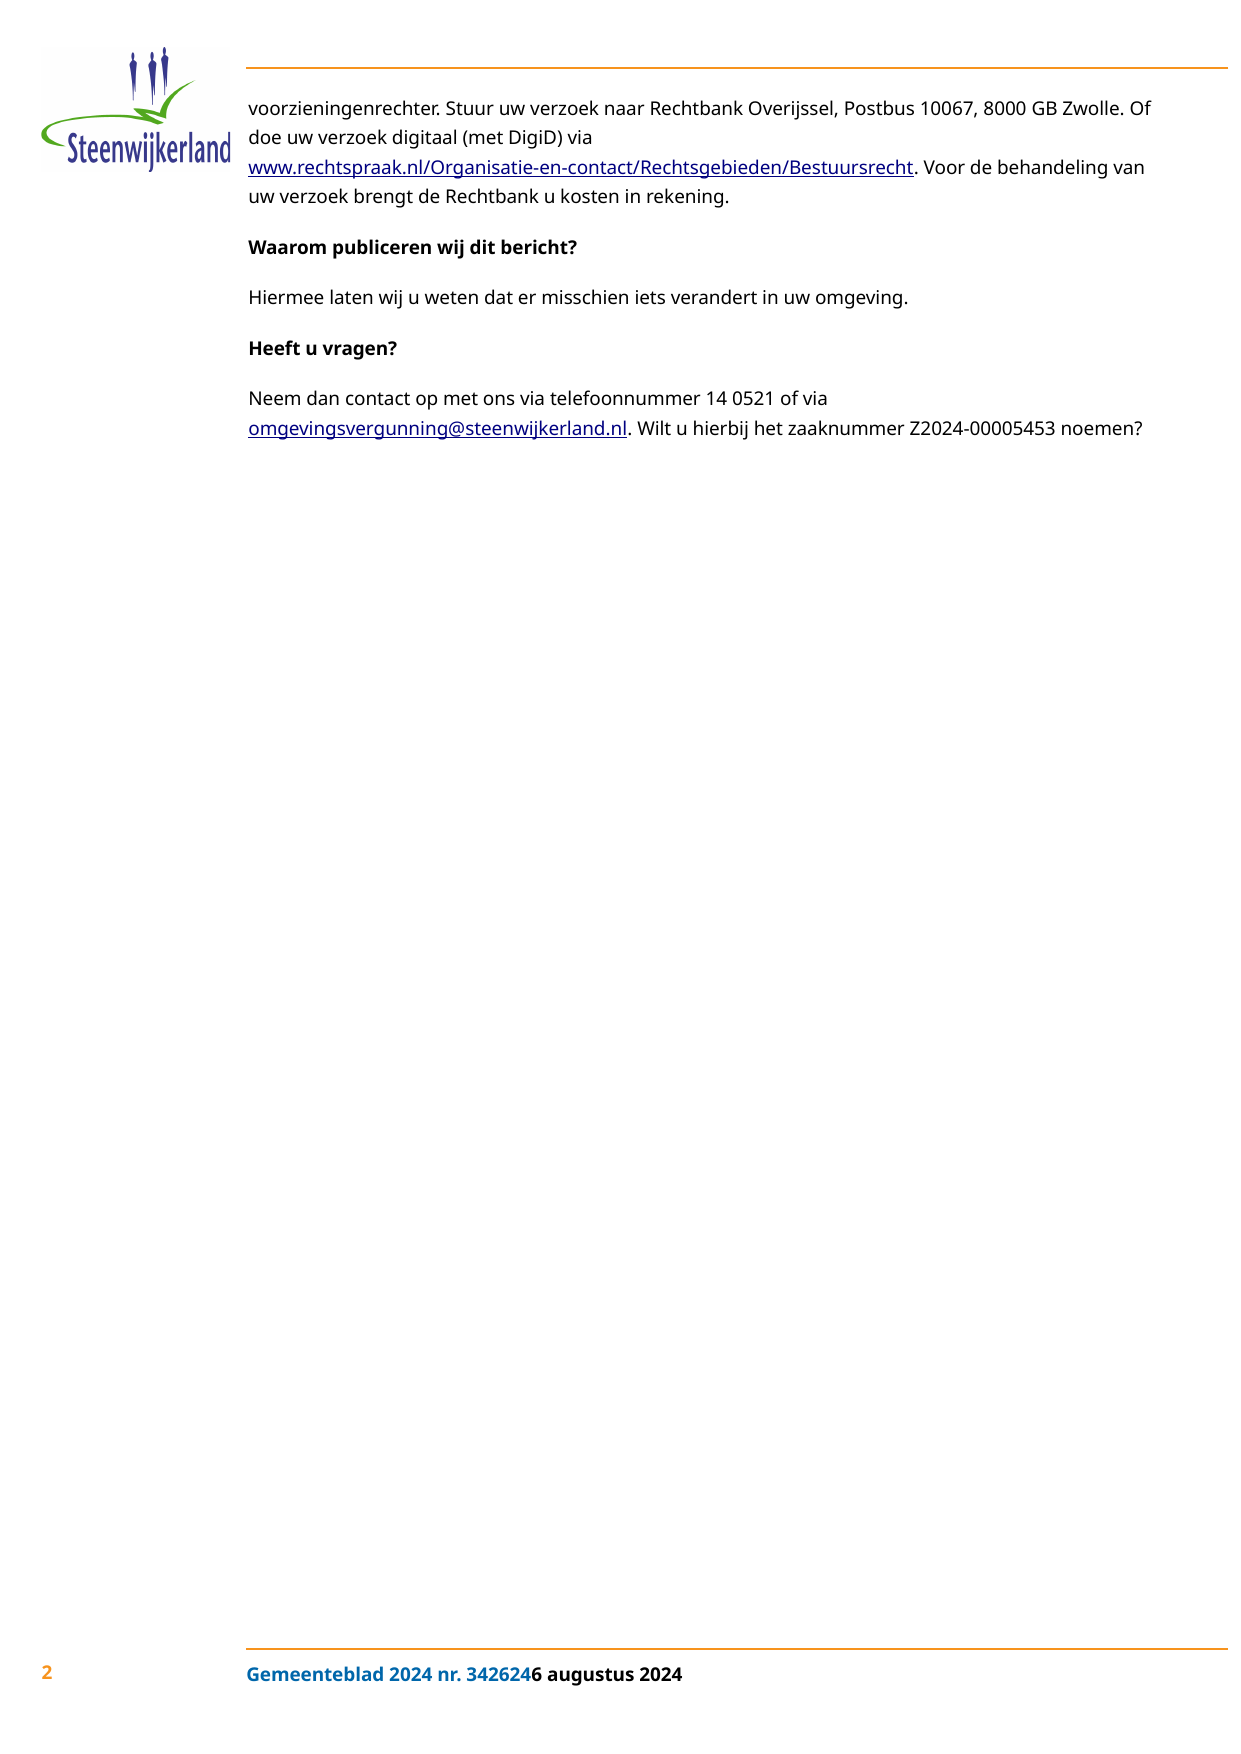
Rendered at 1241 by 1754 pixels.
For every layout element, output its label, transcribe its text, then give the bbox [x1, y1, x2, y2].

text Waarom publiceren wij dit bericht? [248, 234, 1152, 260]
text Neem dan contact op met ons via telefoonnummer 14 0521 of via omgevingsvergunning@steenwijkerland.nl. Wilt u hierbij het zaaknummer Z2024-00005453 noemen? [248, 385, 1152, 441]
text voorzieningenrechter. Stuur uw verzoek naar Rechtbank Overijssel, Postbus 10067, 8000 GB Zwolle. Of doe uw verzoek digitaal (met DigiD) via www.rechtspraak.nl/Organisatie-en-contact/Rechtsgebieden/Bestuursrecht. Voor de behandeling van uw verzoek brengt de Rechtbank u kosten in rekening. [248, 95, 1152, 209]
picture [41, 47, 231, 172]
text Heeft u vragen? [248, 335, 1152, 361]
text Hiermee laten wij u weten dat er misschien iets verandert in uw omgeving. [248, 284, 1152, 310]
